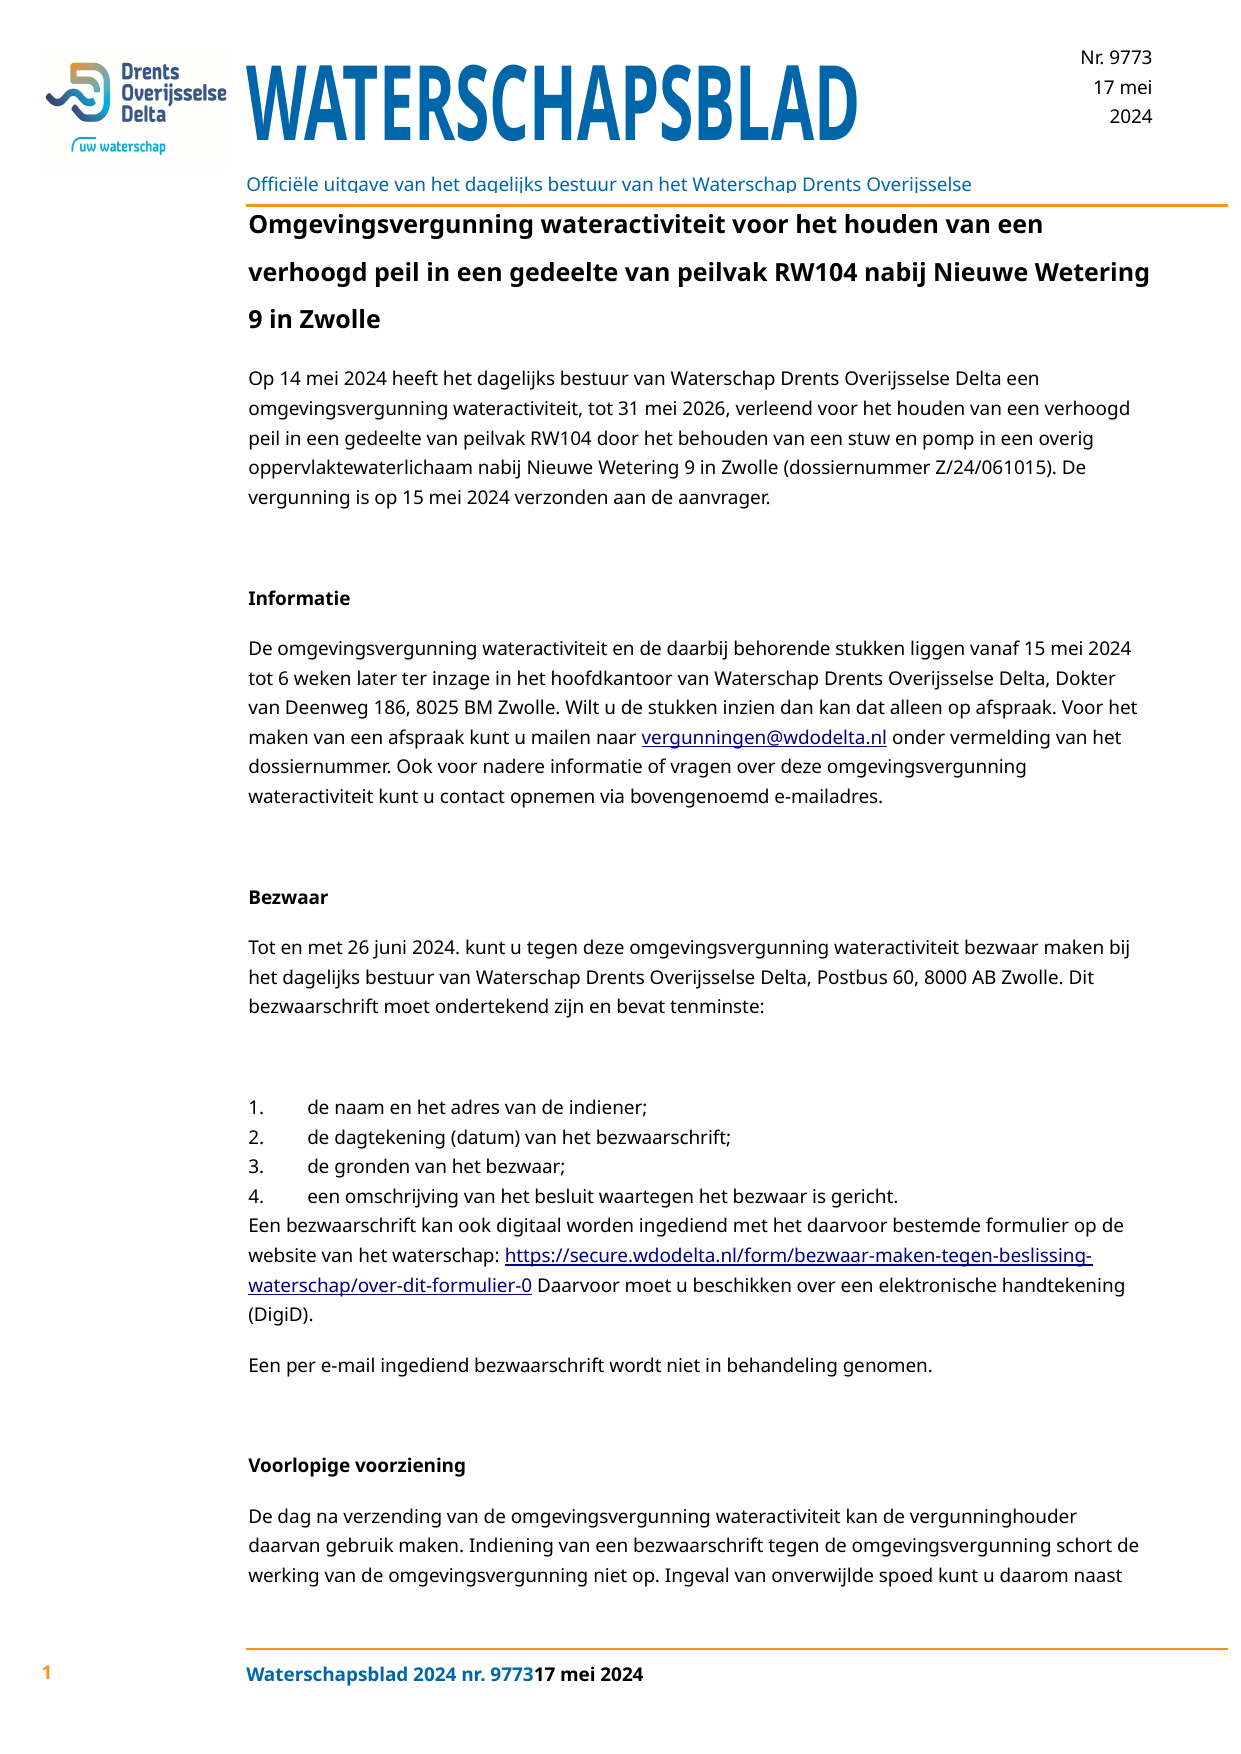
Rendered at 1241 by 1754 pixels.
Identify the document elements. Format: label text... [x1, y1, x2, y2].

text Tot en met 26 juni 2024. kunt u tegen deze omgevingsvergunning wateractiviteit bezwaar maken bij het dagelijks bestuur van Waterschap Drents Overijsselse Delta, Postbus 60, 8000 AB Zwolle. Dit bezwaarschrift moet ondertekend zijn en bevat tenminste: [248, 934, 1152, 1019]
picture [41, 47, 231, 172]
text Een per e-mail ingediend bezwaarschrift wordt niet in behandeling genomen. [248, 1352, 1152, 1377]
text De omgevingsvergunning wateractiviteit en de daarbij behorende stukken liggen vanaf 15 mei 2024 tot 6 weken later ter inzage in het hoofdkantoor van Waterschap Drents Overijsselse Delta, Dokter van Deenweg 186, 8025 BM Zwolle. Wilt u de stukken inzien dan kan dat alleen op afspraak. Voor het maken van een afspraak kunt u mailen naar vergunningen@wdodelta.nl onder vermelding van het dossiernummer. Ook voor nadere informatie of vragen over deze omgevingsvergunning wateractiviteit kunt u contact opnemen via bovengenoemd e-mailadres. [248, 635, 1152, 809]
text Omgevingsvergunning wateractiviteit voor het houden van een verhoogd peil in een gedeelte van peilvak RW104 nabij Nieuwe Wetering 9 in Zwolle [248, 207, 1152, 336]
text Op 14 mei 2024 heeft het dagelijks bestuur van Waterschap Drents Overijsselse Delta een omgevingsvergunning wateractiviteit, tot 31 mei 2026, verleend voor het houden van een verhoogd peil in een gedeelte van peilvak RW104 door het behouden van een stuw en pomp in een overig oppervlaktewaterlichaam nabij Nieuwe Wetering 9 in Zwolle (dossiernummer Z/24/061015). De vergunning is op 15 mei 2024 verzonden aan de aanvrager. [248, 366, 1152, 509]
list een omschrijving van het besluit waartegen het bezwaar is gericht. [248, 1183, 1152, 1209]
list de gronden van het bezwaar; [248, 1153, 1152, 1179]
text De dag na verzending van de omgevingsvergunning wateractiviteit kan de vergunninghouder daarvan gebruik maken. Indiening van een bezwaarschrift tegen de omgevingsvergunning schort de werking van de omgevingsvergunning niet op. Ingeval van onverwijlde spoed kunt u daarom naast [248, 1503, 1152, 1588]
list de dagtekening (datum) van het bezwaarschrift; [248, 1124, 1152, 1149]
list de naam en het adres van de indiener; [248, 1094, 1152, 1120]
text Informatie [248, 585, 1152, 610]
text Bezwaar [248, 884, 1152, 909]
text Voorlopige voorziening [248, 1453, 1152, 1478]
text Een bezwaarschrift kan ook digitaal worden ingediend met het daarvoor bestemde formulier op de website van het waterschap: https://secure.wdodelta.nl/form/bezwaar-maken-tegen-beslissing-waterschap/over-dit-formulier-0 Daarvoor moet u beschikken over een elektronische handtekening (DigiD). [248, 1213, 1152, 1327]
